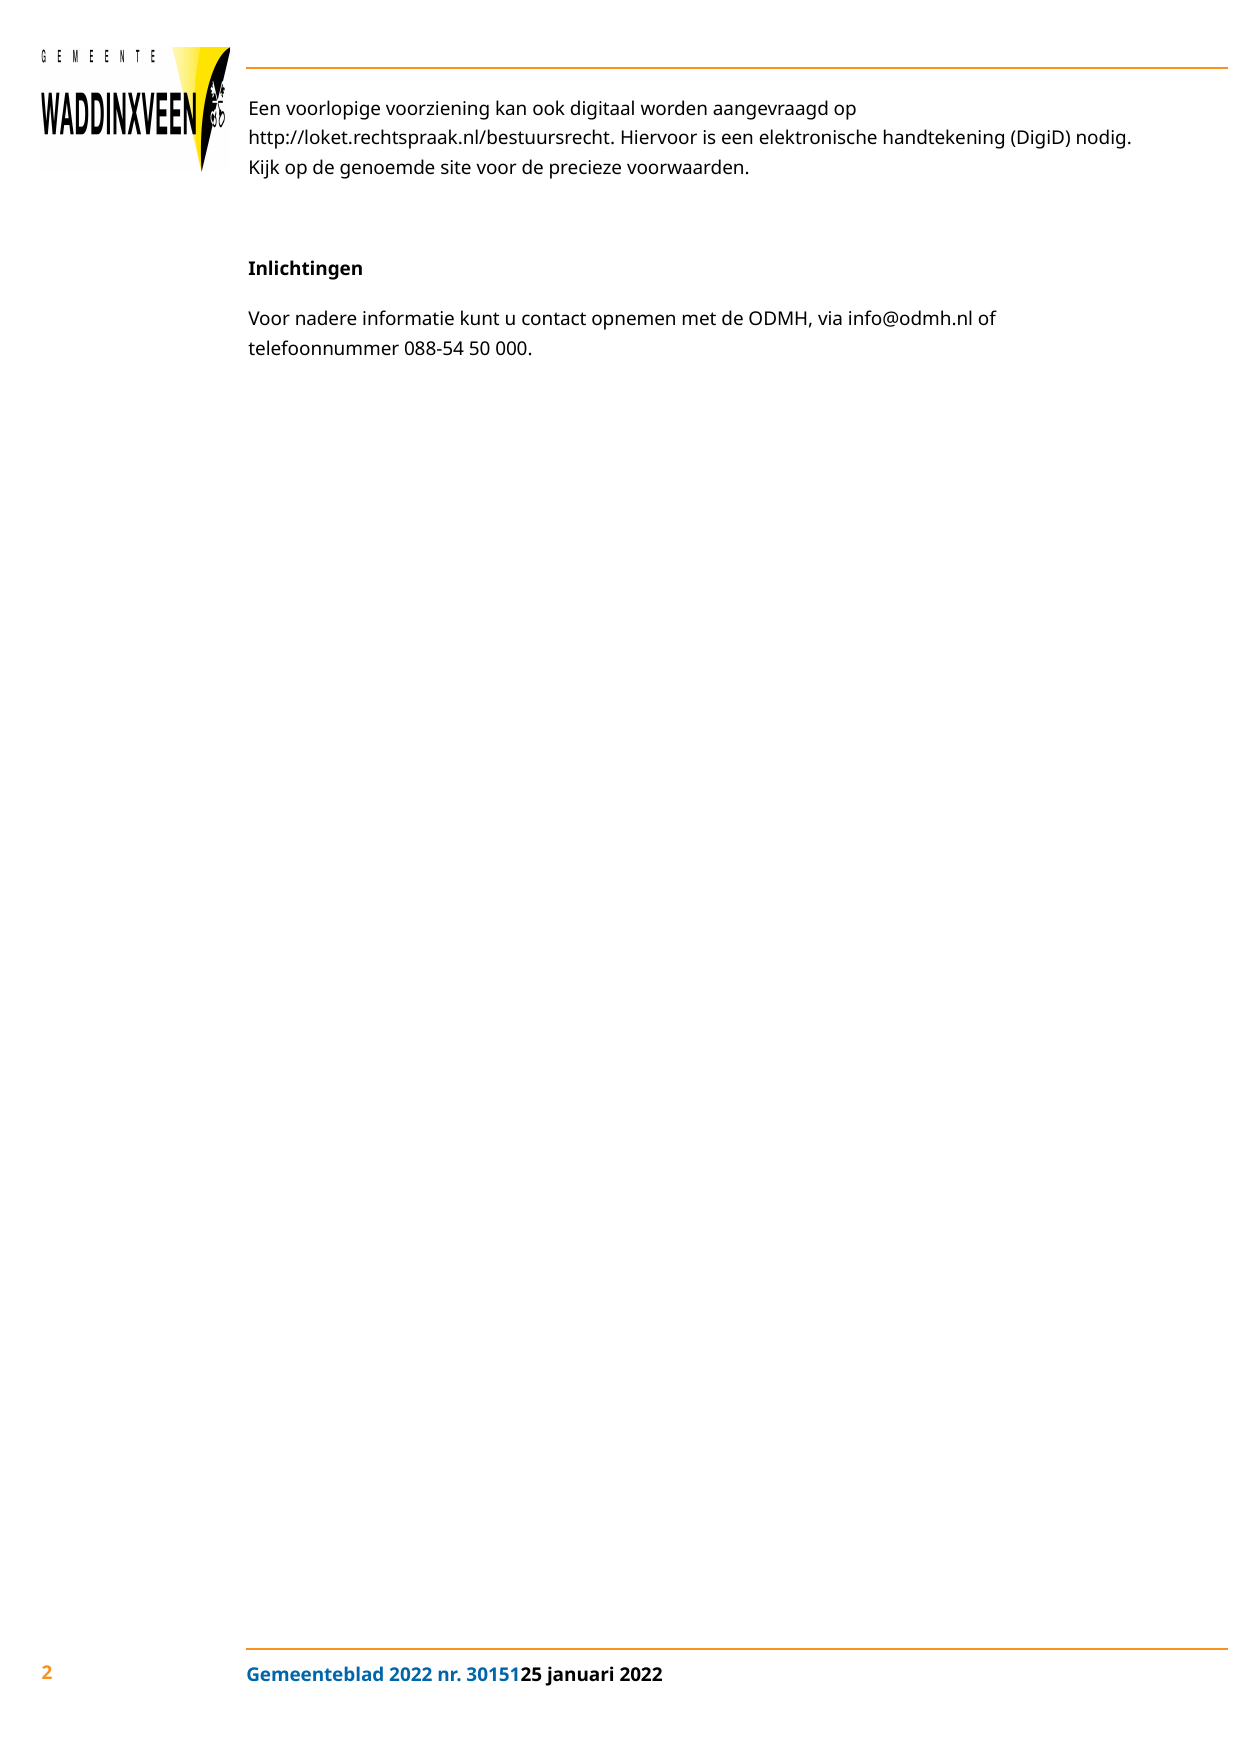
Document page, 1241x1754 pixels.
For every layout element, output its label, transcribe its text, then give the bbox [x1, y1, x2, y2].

text Een voorlopige voorziening kan ook digitaal worden aangevraagd op http://loket.rechtspraak.nl/bestuursrecht. Hiervoor is een elektronische handtekening (DigiD) nodig. Kijk op de genoemde site voor de precieze voorwaarden. [248, 95, 1152, 180]
text Voor nadere informatie kunt u contact opnemen met de ODMH, via info@odmh.nl of telefoonnummer 088-54 50 000. [248, 305, 1152, 361]
picture [41, 47, 231, 172]
text Inlichtingen [248, 255, 1152, 281]
